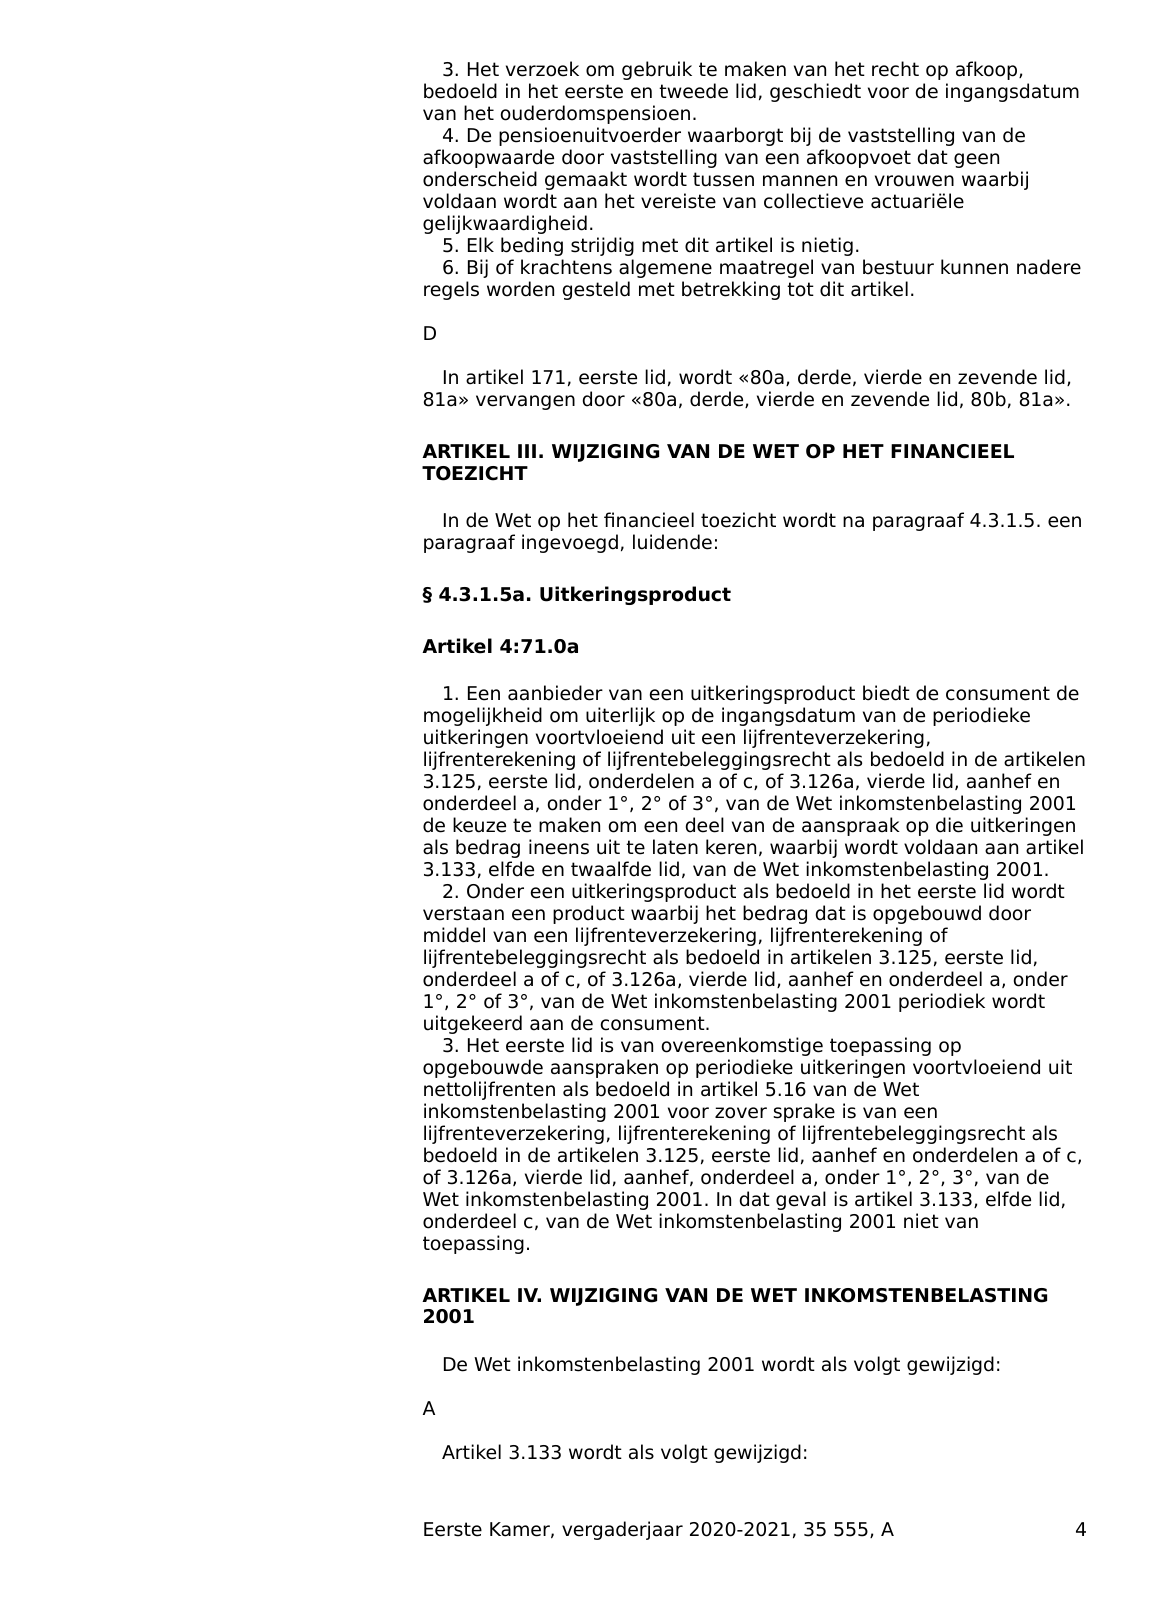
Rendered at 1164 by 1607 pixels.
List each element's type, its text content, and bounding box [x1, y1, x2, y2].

text D [422, 323, 1087, 345]
subtitle Artikel 4:71.0a [422, 636, 1087, 658]
text A [422, 1398, 1087, 1419]
subtitle § 4.3.1.5a. Uitkeringsproduct [422, 584, 1087, 606]
subtitle ARTIKEL IV. WIJZIGING VAN DE WET INKOMSTENBELASTING 2001 [422, 1284, 1087, 1328]
text 5. Elk beding strijdig met dit artikel is nietig. [422, 235, 1087, 257]
text In de Wet op het financieel toezicht wordt na paragraaf 4.3.1.5. een paragraaf ingevoegd, luidende: [422, 510, 1087, 554]
text 2. Onder een uitkeringsproduct als bedoeld in het eerste lid wordt verstaan een product waarbij het bedrag dat is opgebouwd door middel van een lijfrenteverzekering, lijfrenterekening of lijfrentebeleggingsrecht als bedoeld in artikelen 3.125, eerste lid, onderdeel a of c, of 3.126a, vierde lid, aanhef en onderdeel a, onder 1°, 2° of 3°, van de Wet inkomstenbelasting 2001 periodiek wordt uitgekeerd aan de consument. [422, 881, 1087, 1035]
text 1. Een aanbieder van een uitkeringsproduct biedt de consument de mogelijkheid om uiterlijk op de ingangsdatum van de periodieke uitkeringen voortvloeiend uit een lijfrenteverzekering, lijfrenterekening of lijfrentebeleggingsrecht als bedoeld in de artikelen 3.125, eerste lid, onderdelen a of c, of 3.126a, vierde lid, aanhef en onderdeel a, onder 1°, 2° of 3°, van de Wet inkomstenbelasting 2001 de keuze te maken om een deel van de aanspraak op die uitkeringen als bedrag ineens uit te laten keren, waarbij wordt voldaan aan artikel 3.133, elfde en twaalfde lid, van de Wet inkomstenbelasting 2001. [422, 683, 1087, 881]
text De Wet inkomstenbelasting 2001 wordt als volgt gewijzigd: [422, 1353, 1087, 1375]
text Artikel 3.133 wordt als volgt gewijzigd: [422, 1442, 1087, 1464]
text In artikel 171, eerste lid, wordt «80a, derde, vierde en zevende lid, 81a» vervangen door «80a, derde, vierde en zevende lid, 80b, 81a». [422, 367, 1087, 411]
text 3. Het eerste lid is van overeenkomstige toepassing op opgebouwde aanspraken op periodieke uitkeringen voortvloeiend uit nettolijfrenten als bedoeld in artikel 5.16 van de Wet inkomstenbelasting 2001 voor zover sprake is van een lijfrenteverzekering, lijfrenterekening of lijfrentebeleggingsrecht als bedoeld in de artikelen 3.125, eerste lid, aanhef en onderdelen a of c, of 3.126a, vierde lid, aanhef, onderdeel a, onder 1°, 2°, 3°, van de Wet inkomstenbelasting 2001. In dat geval is artikel 3.133, elfde lid, onderdeel c, van de Wet inkomstenbelasting 2001 niet van toepassing. [422, 1035, 1087, 1254]
text 6. Bij of krachtens algemene maatregel van bestuur kunnen nadere regels worden gesteld met betrekking tot dit artikel. [422, 257, 1087, 301]
subtitle ARTIKEL III. WIJZIGING VAN DE WET OP HET FINANCIEEL TOEZICHT [422, 441, 1087, 485]
text 4. De pensioenuitvoerder waarborgt bij de vaststelling van de afkoopwaarde door vaststelling van een afkoopvoet dat geen onderscheid gemaakt wordt tussen mannen en vrouwen waarbij voldaan wordt aan het vereiste van collectieve actuariële gelijkwaardigheid. [422, 125, 1087, 235]
text 3. Het verzoek om gebruik te maken van het recht op afkoop, bedoeld in het eerste en tweede lid, geschiedt voor de ingangsdatum van het ouderdomspensioen. [422, 59, 1087, 125]
